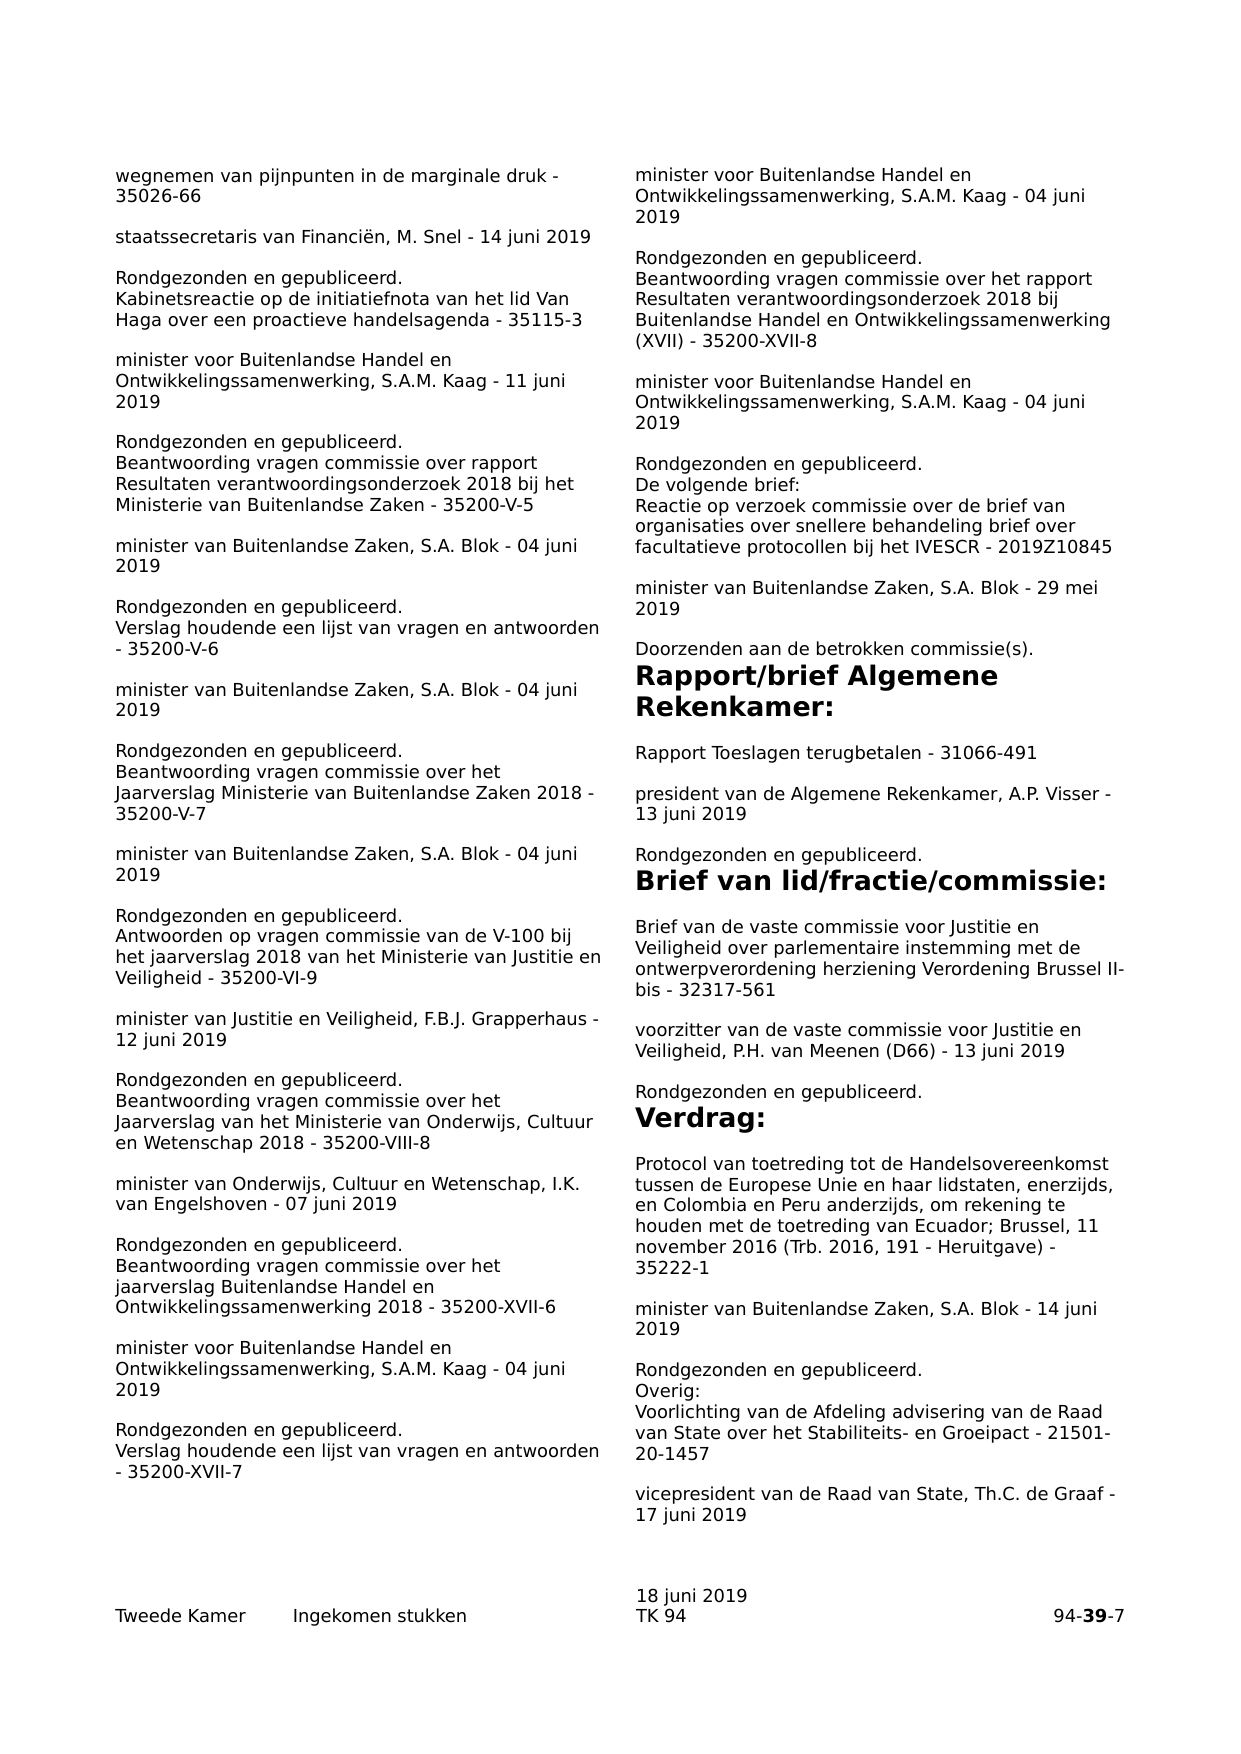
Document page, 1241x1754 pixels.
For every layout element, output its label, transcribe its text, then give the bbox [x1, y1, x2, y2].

text minister van Buitenlandse Zaken, S.A. Blok - 14 juni 2019 [635, 1298, 1125, 1340]
text Beantwoording vragen commissie over het rapport Resultaten verantwoordingsonderzoek 2018 bij Buitenlandse Handel en Ontwikkelingssamenwerking (XVII) - 35200-XVII-8 [635, 268, 1125, 352]
text minister van Buitenlandse Zaken, S.A. Blok - 04 juni 2019 [115, 536, 605, 577]
text minister van Justitie en Veiligheid, F.B.J. Grapperhaus - 12 juni 2019 [115, 1009, 605, 1050]
text Rapport Toeslagen terugbetalen - 31066-491 [635, 742, 1125, 763]
text Rondgezonden en gepubliceerd. [115, 1070, 605, 1091]
text minister voor Buitenlandse Handel en Ontwikkelingssamenwerking, S.A.M. Kaag - 11 juni 2019 [115, 350, 605, 412]
title Rapport/brief Algemene Rekenkamer: [635, 660, 1125, 722]
text Rondgezonden en gepubliceerd. [635, 454, 1125, 474]
text vicepresident van de Raad van State, Th.C. de Graaf - 17 juni 2019 [635, 1484, 1125, 1526]
text voorzitter van de vaste commissie voor Justitie en Veiligheid, P.H. van Meenen (D66) - 13 juni 2019 [635, 1020, 1125, 1062]
text Protocol van toetreding tot de Handelsovereenkomst tussen de Europese Unie en haar lidstaten, enerzijds, en Colombia en Peru anderzijds, om rekening te houden met de toetreding van Ecuador; Brussel, 11 november 2016 (Trb. 2016, 191 - Heruitgave) - 35222-1 [635, 1153, 1125, 1278]
text Rondgezonden en gepubliceerd. [115, 906, 605, 926]
text Rondgezonden en gepubliceerd. [115, 597, 605, 618]
text minister van Buitenlandse Zaken, S.A. Blok - 04 juni 2019 [115, 679, 605, 721]
text Rondgezonden en gepubliceerd. [115, 1420, 605, 1441]
text Rondgezonden en gepubliceerd. [115, 432, 605, 453]
title Verdrag: [635, 1102, 1125, 1133]
text minister voor Buitenlandse Handel en Ontwikkelingssamenwerking, S.A.M. Kaag - 04 juni 2019 [635, 165, 1125, 227]
text minister van Buitenlandse Zaken, S.A. Blok - 29 mei 2019 [635, 578, 1125, 619]
title Brief van lid/fractie/commissie: [635, 866, 1125, 897]
text Reactie op verzoek commissie over de brief van organisaties over snellere behandeling brief over facultatieve protocollen bij het IVESCR - 2019Z10845 [635, 495, 1125, 558]
text Beantwoording vragen commissie over rapport Resultaten verantwoordingsonderzoek 2018 bij het Ministerie van Buitenlandse Zaken - 35200-V-5 [115, 453, 605, 516]
text wegnemen van pijnpunten in de marginale druk - 35026-66 [115, 165, 605, 207]
text Rondgezonden en gepubliceerd. [115, 268, 605, 288]
text Rondgezonden en gepubliceerd. [635, 1082, 1125, 1102]
text Antwoorden op vragen commissie van de V-100 bij het jaarverslag 2018 van het Ministerie van Justitie en Veiligheid - 35200-VI-9 [115, 926, 605, 989]
text Voorlichting van de Afdeling advisering van de Raad van State over het Stabiliteits- en Groeipact - 21501-20-1457 [635, 1402, 1125, 1464]
text Beantwoording vragen commissie over het Jaarverslag Ministerie van Buitenlandse Zaken 2018 - 35200-V-7 [115, 762, 605, 824]
text Beantwoording vragen commissie over het jaarverslag Buitenlandse Handel en Ontwikkelingssamenwerking 2018 - 35200-XVII-6 [115, 1256, 605, 1318]
text Rondgezonden en gepubliceerd. [115, 1235, 605, 1256]
text Doorzenden aan de betrokken commissie(s). [635, 639, 1125, 660]
text Rondgezonden en gepubliceerd. [115, 741, 605, 762]
text Verslag houdende een lijst van vragen en antwoorden - 35200-XVII-7 [115, 1441, 605, 1483]
text Overig: [635, 1381, 1125, 1402]
text Rondgezonden en gepubliceerd. [635, 845, 1125, 866]
text De volgende brief: [635, 474, 1125, 495]
text Brief van de vaste commissie voor Justitie en Veiligheid over parlementaire instemming met de ontwerpverordening herziening Verordening Brussel II-bis - 32317-561 [635, 917, 1125, 1000]
text Beantwoording vragen commissie over het Jaarverslag van het Ministerie van Onderwijs, Cultuur en Wetenschap 2018 - 35200-VIII-8 [115, 1091, 605, 1153]
text Kabinetsreactie op de initiatiefnota van het lid Van Haga over een proactieve handelsagenda - 35115-3 [115, 288, 605, 330]
text Rondgezonden en gepubliceerd. [635, 247, 1125, 268]
text president van de Algemene Rekenkamer, A.P. Visser - 13 juni 2019 [635, 783, 1125, 825]
text minister voor Buitenlandse Handel en Ontwikkelingssamenwerking, S.A.M. Kaag - 04 juni 2019 [635, 372, 1125, 434]
text minister van Onderwijs, Cultuur en Wetenschap, I.K. van Engelshoven - 07 juni 2019 [115, 1173, 605, 1215]
text staatssecretaris van Financiën, M. Snel - 14 juni 2019 [115, 227, 605, 248]
text minister van Buitenlandse Zaken, S.A. Blok - 04 juni 2019 [115, 844, 605, 886]
text minister voor Buitenlandse Handel en Ontwikkelingssamenwerking, S.A.M. Kaag - 04 juni 2019 [115, 1338, 605, 1400]
text Verslag houdende een lijst van vragen en antwoorden - 35200-V-6 [115, 618, 605, 659]
text Rondgezonden en gepubliceerd. [635, 1360, 1125, 1381]
